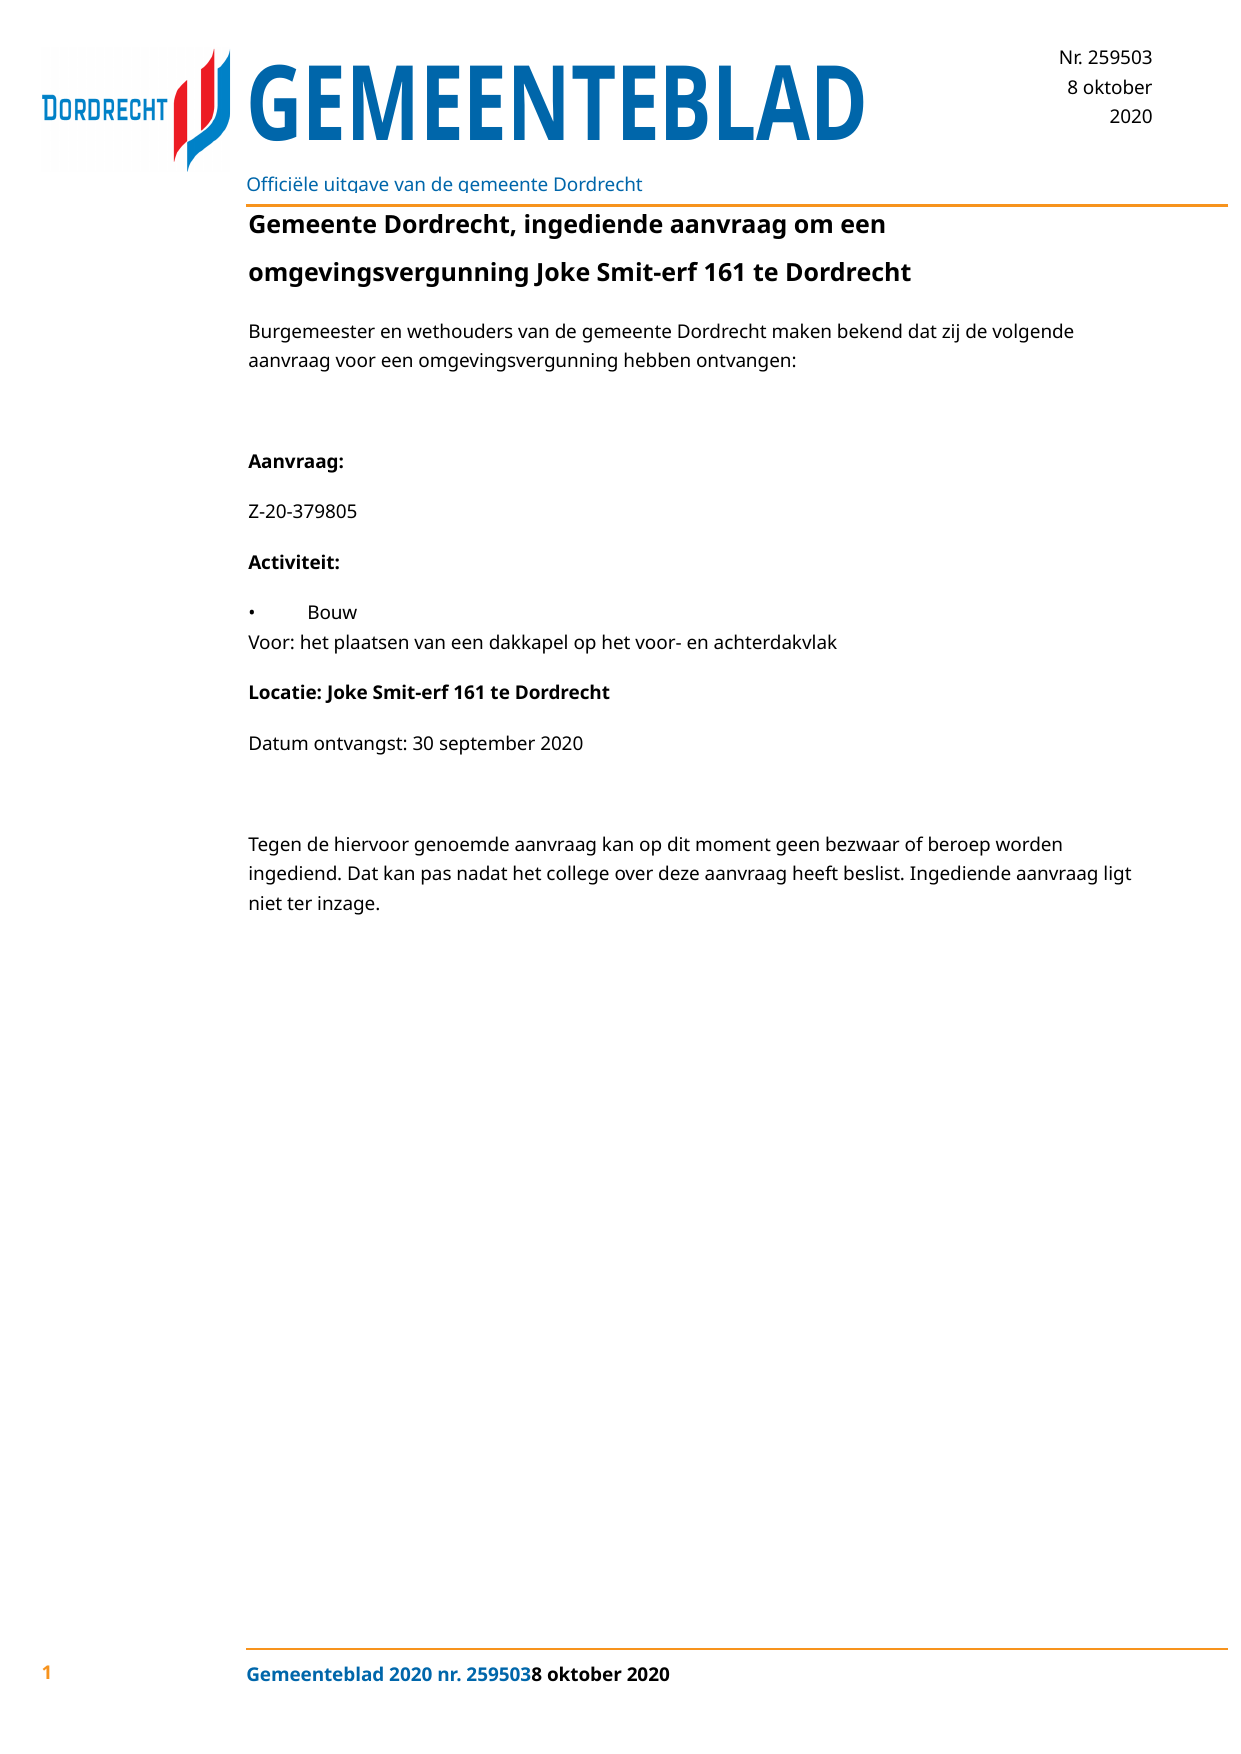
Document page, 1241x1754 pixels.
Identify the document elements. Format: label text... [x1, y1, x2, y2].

text Gemeente Dordrecht, ingediende aanvraag om een omgevingsvergunning Joke Smit-erf 161 te Dordrecht [248, 207, 1152, 288]
text Voor: het plaatsen van een dakkapel op het voor- en achterdakvlak [248, 629, 1152, 655]
text Tegen de hiervoor genoemde aanvraag kan op dit moment geen bezwaar of beroep worden ingediend. Dat kan pas nadat het college over deze aanvraag heeft beslist. Ingediende aanvraag ligt niet ter inzage. [248, 831, 1152, 916]
text Activiteit: [248, 549, 1152, 575]
text Locatie: Joke Smit-erf 161 te Dordrecht [248, 679, 1152, 705]
picture [41, 47, 231, 172]
text Aanvraag: [248, 448, 1152, 474]
list Bouw [248, 599, 1152, 625]
text Burgemeester en wethouders van de gemeente Dordrecht maken bekend dat zij de volgende aanvraag voor een omgevingsvergunning hebben ontvangen: [248, 318, 1152, 373]
text Z-20-379805 [248, 499, 1152, 524]
text Datum ontvangst: 30 september 2020 [248, 730, 1152, 756]
